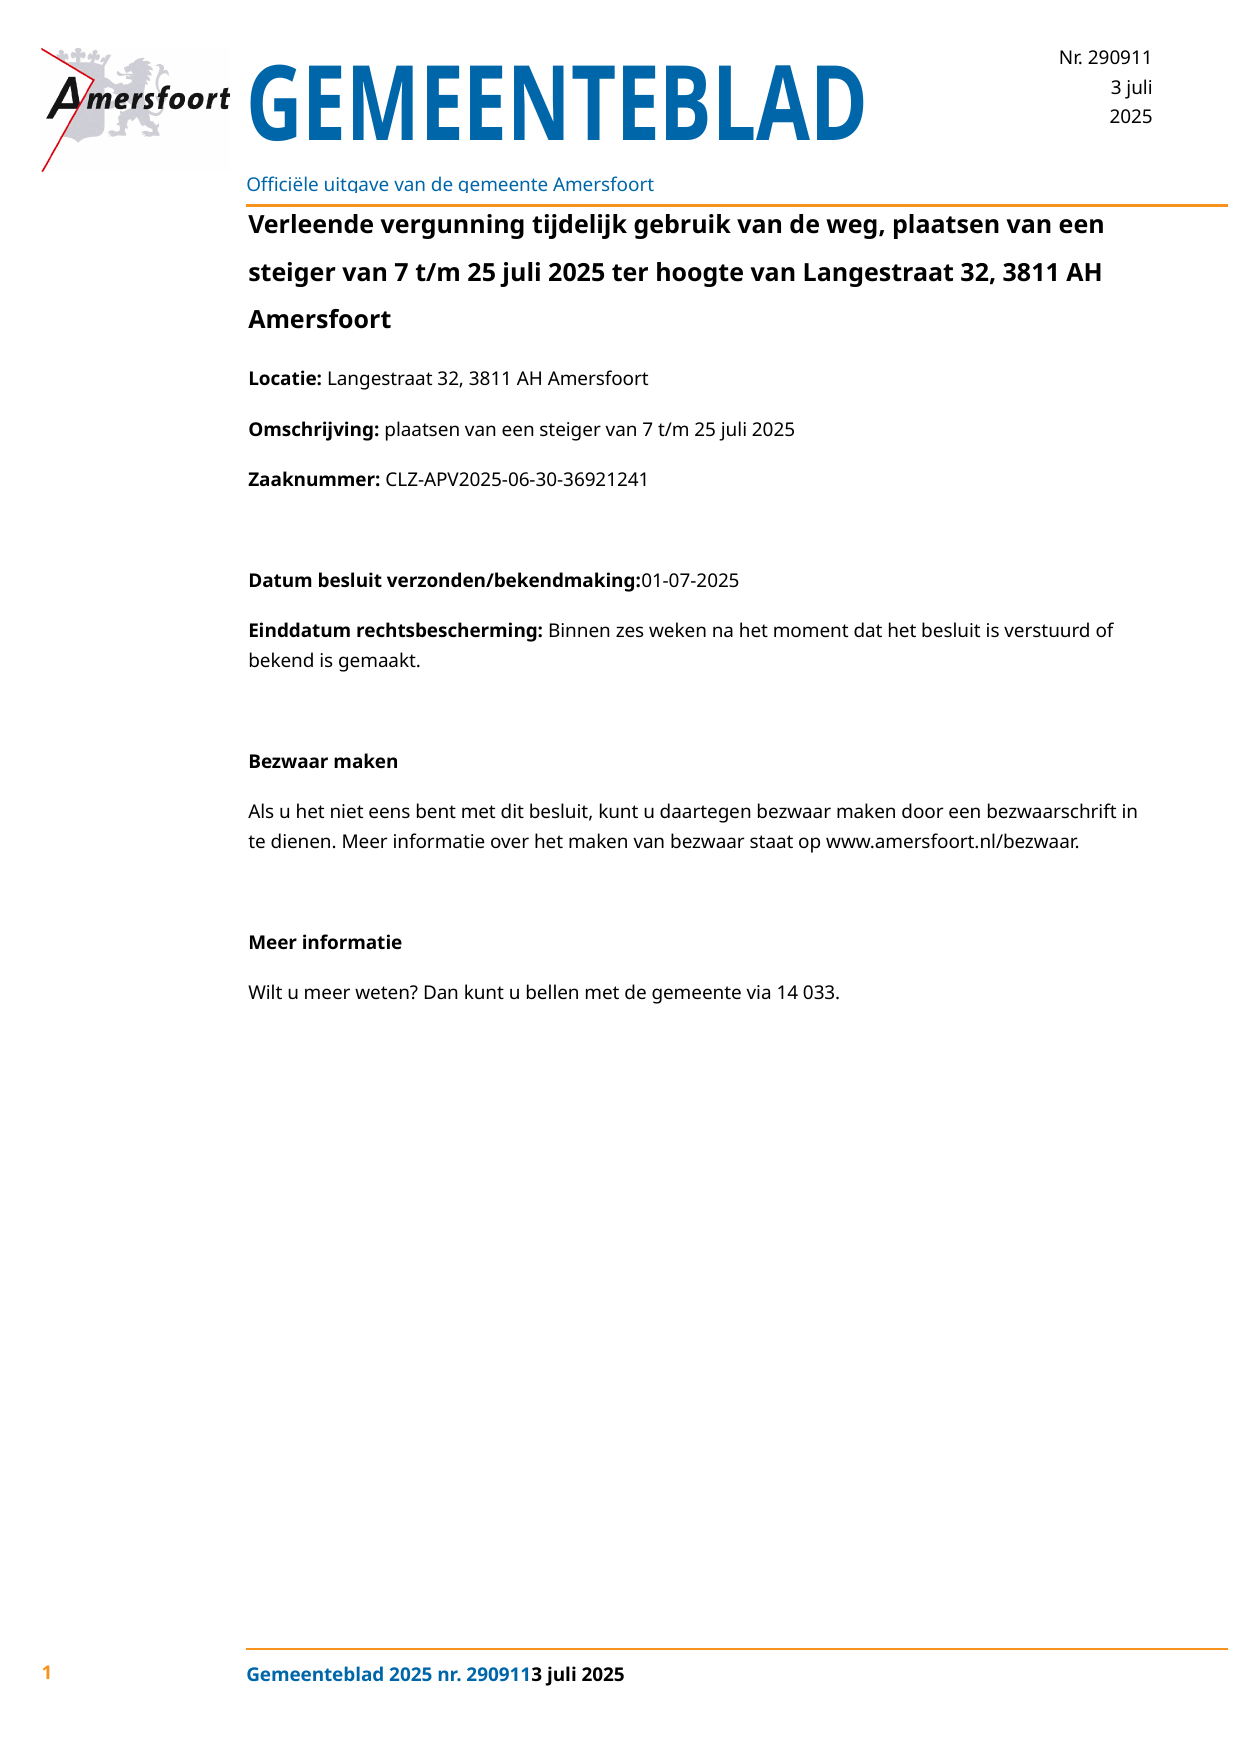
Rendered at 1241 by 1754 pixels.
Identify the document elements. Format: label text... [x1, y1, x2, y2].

text Meer informatie [248, 929, 1152, 954]
text Zaaknummer: CLZ-APV2025-06-30-36921241 [248, 466, 1152, 492]
text Omschrijving: plaatsen van een steiger van 7 t/m 25 juli 2025 [248, 416, 1152, 442]
text Datum besluit verzonden/bekendmaking:01-07-2025 [248, 567, 1152, 593]
text Wilt u meer weten? Dan kunt u bellen met de gemeente via 14 033. [248, 979, 1152, 1005]
picture [41, 47, 231, 172]
text Einddatum rechtsbescherming: Binnen zes weken na het moment dat het besluit is verstuurd of bekend is gemaakt. [248, 618, 1152, 673]
text Verleende vergunning tijdelijk gebruik van de weg, plaatsen van een steiger van 7 t/m 25 juli 2025 ter hoogte van Langestraat 32, 3811 AH Amersfoort [248, 207, 1152, 336]
text Locatie: Langestraat 32, 3811 AH Amersfoort [248, 366, 1152, 391]
text Als u het niet eens bent met dit besluit, kunt u daartegen bezwaar maken door een bezwaarschrift in te dienen. Meer informatie over het maken van bezwaar staat op www.amersfoort.nl/bezwaar. [248, 798, 1152, 854]
text Bezwaar maken [248, 748, 1152, 774]
